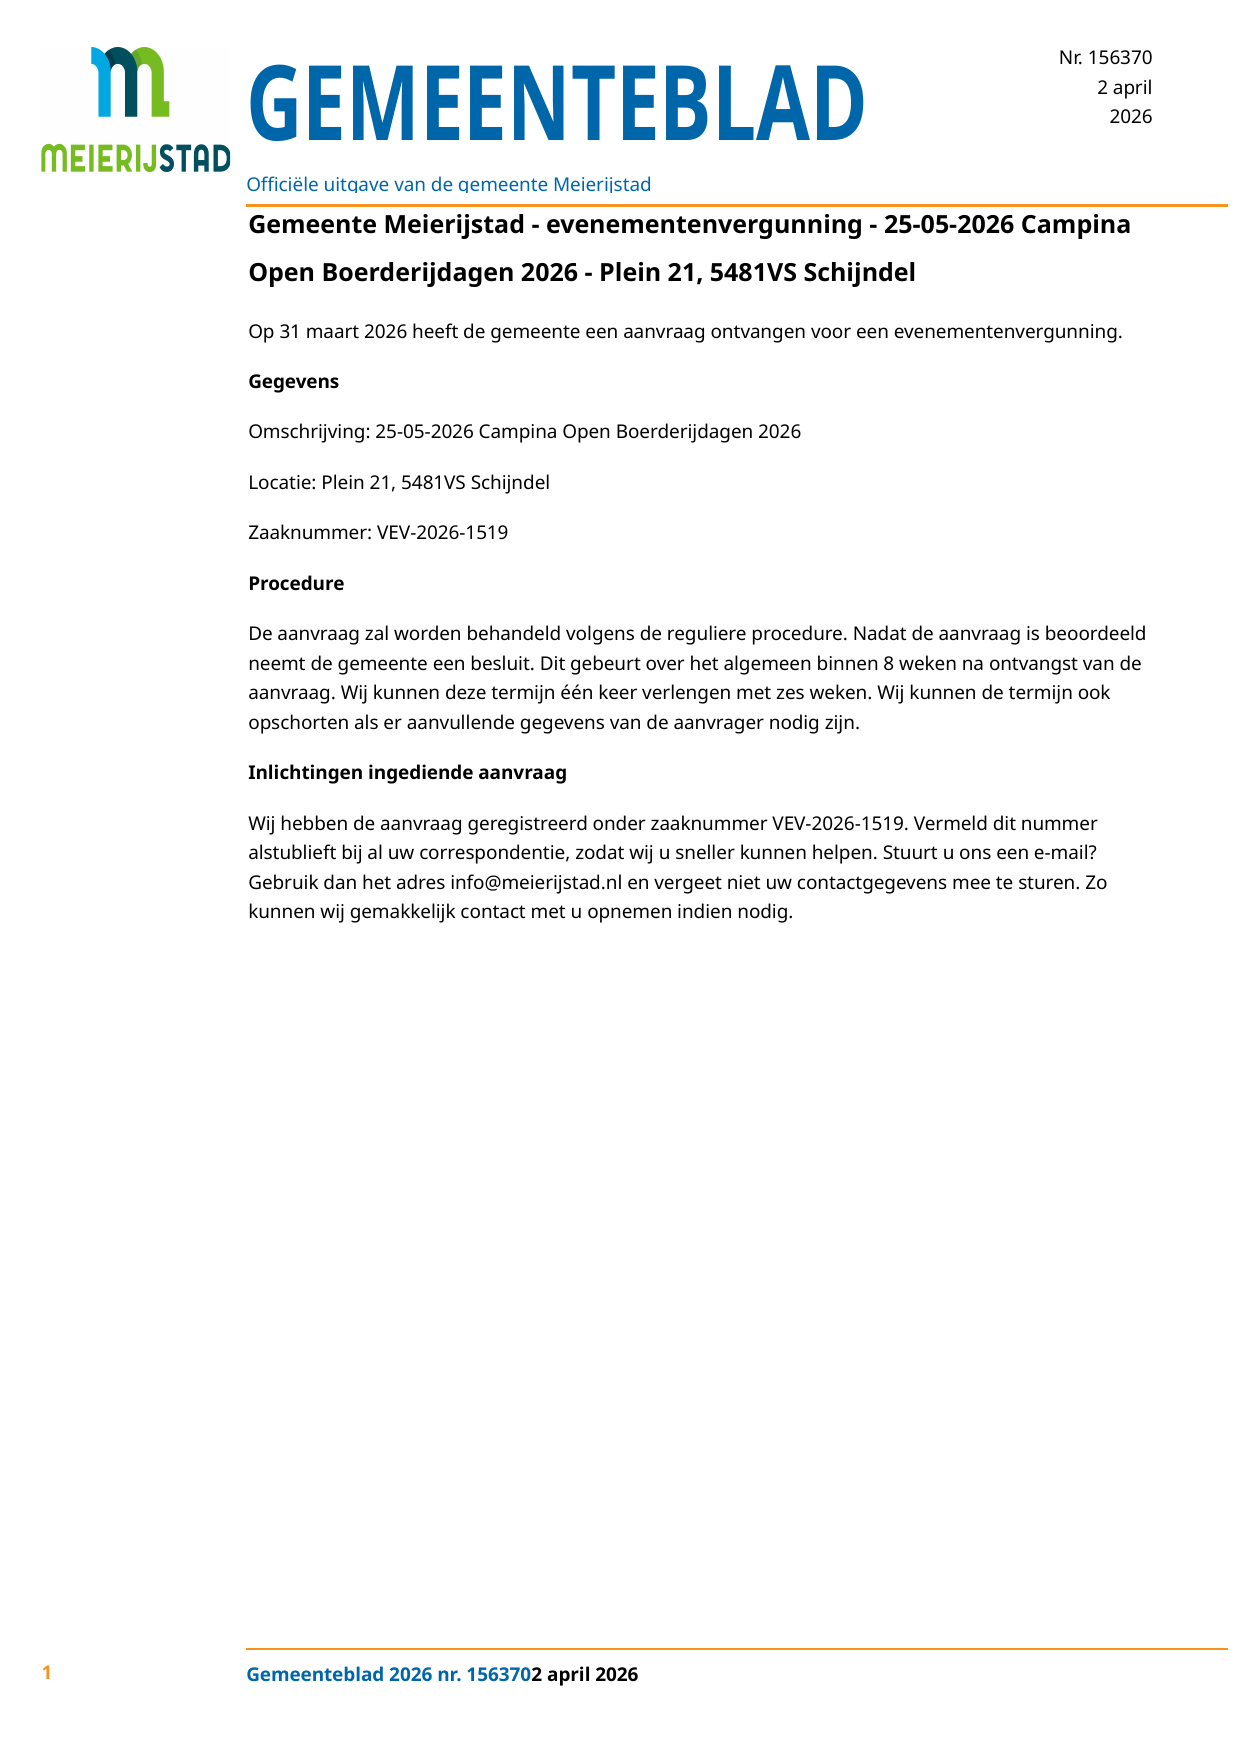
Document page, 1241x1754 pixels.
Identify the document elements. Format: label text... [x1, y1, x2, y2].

text Gegevens [248, 368, 1152, 394]
text De aanvraag zal worden behandeld volgens de reguliere procedure. Nadat de aanvraag is beoordeeld neemt de gemeente een besluit. Dit gebeurt over het algemeen binnen 8 weken na ontvangst van de aanvraag. Wij kunnen deze termijn één keer verlengen met zes weken. Wij kunnen de termijn ook opschorten als er aanvullende gegevens van de aanvrager nodig zijn. [248, 620, 1152, 735]
picture [41, 47, 231, 172]
text Zaaknummer: VEV-2026-1519 [248, 519, 1152, 545]
text Procedure [248, 570, 1152, 596]
text Op 31 maart 2026 heeft de gemeente een aanvraag ontvangen voor een evenementenvergunning. [248, 318, 1152, 344]
text Locatie: Plein 21, 5481VS Schijndel [248, 469, 1152, 495]
text Gemeente Meierijstad - evenementenvergunning - 25-05-2026 Campina Open Boerderijdagen 2026 - Plein 21, 5481VS Schijndel [248, 207, 1152, 288]
text Omschrijving: 25-05-2026 Campina Open Boerderijdagen 2026 [248, 419, 1152, 444]
text Wij hebben de aanvraag geregistreerd onder zaaknummer VEV-2026-1519. Vermeld dit nummer alstublieft bij al uw correspondentie, zodat wij u sneller kunnen helpen. Stuurt u ons een e-mail? Gebruik dan het adres info@meierijstad.nl en vergeet niet uw contactgegevens mee te sturen. Zo kunnen wij gemakkelijk contact met u opnemen indien nodig. [248, 810, 1152, 924]
text Inlichtingen ingediende aanvraag [248, 759, 1152, 785]
